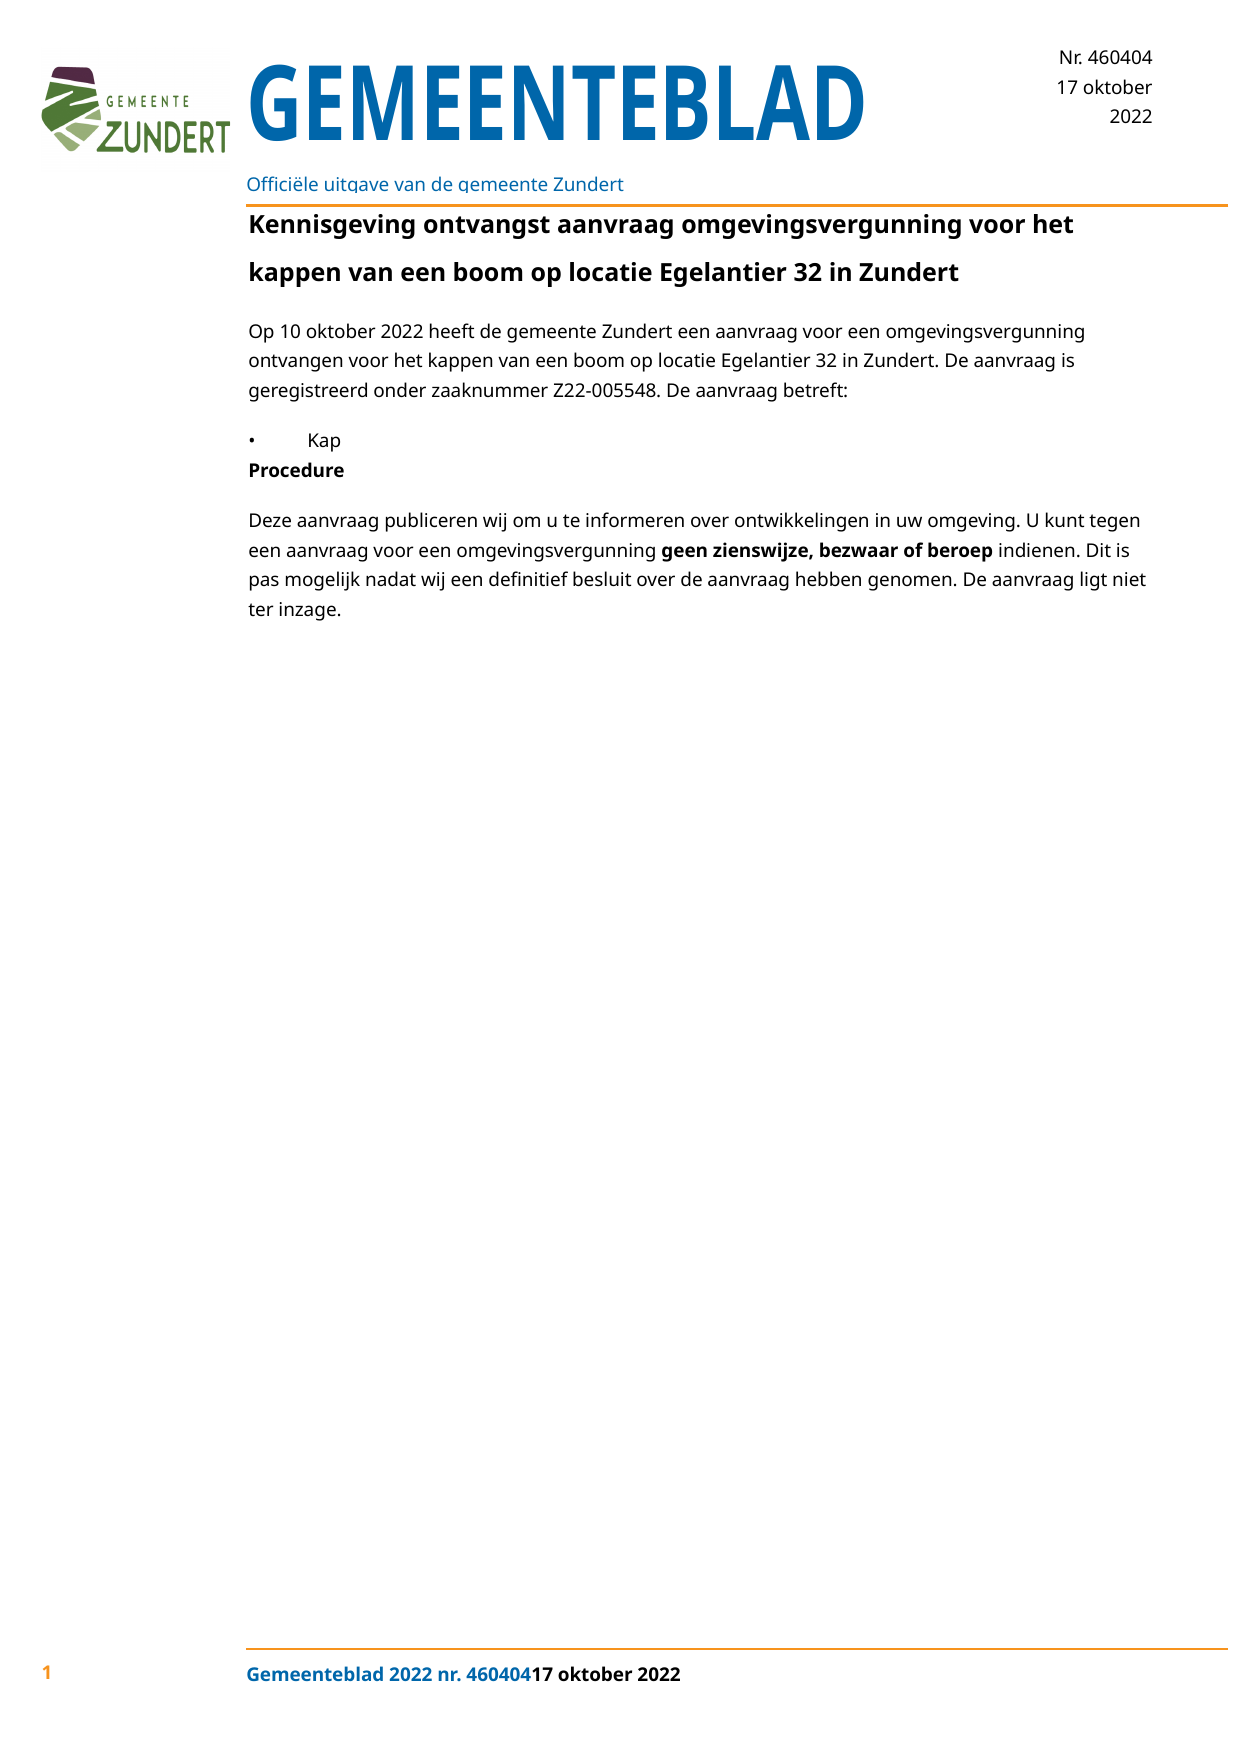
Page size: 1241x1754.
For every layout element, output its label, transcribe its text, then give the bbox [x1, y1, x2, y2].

text Kennisgeving ontvangst aanvraag omgevingsvergunning voor het kappen van een boom op locatie Egelantier 32 in Zundert [248, 207, 1152, 288]
text Op 10 oktober 2022 heeft de gemeente Zundert een aanvraag voor een omgevingsvergunning ontvangen voor het kappen van een boom op locatie Egelantier 32 in Zundert. De aanvraag is geregistreerd onder zaaknummer Z22-005548. De aanvraag betreft: [248, 318, 1152, 403]
list Kap [248, 427, 1152, 453]
text Deze aanvraag publiceren wij om u te informeren over ontwikkelingen in uw omgeving. U kunt tegen een aanvraag voor een omgevingsvergunning geen zienswijze, bezwaar of beroep indienen. Dit is pas mogelijk nadat wij een definitief besluit over de aanvraag hebben genomen. De aanvraag ligt niet ter inzage. [248, 507, 1152, 622]
picture [41, 47, 231, 172]
text Procedure [248, 457, 1152, 483]
